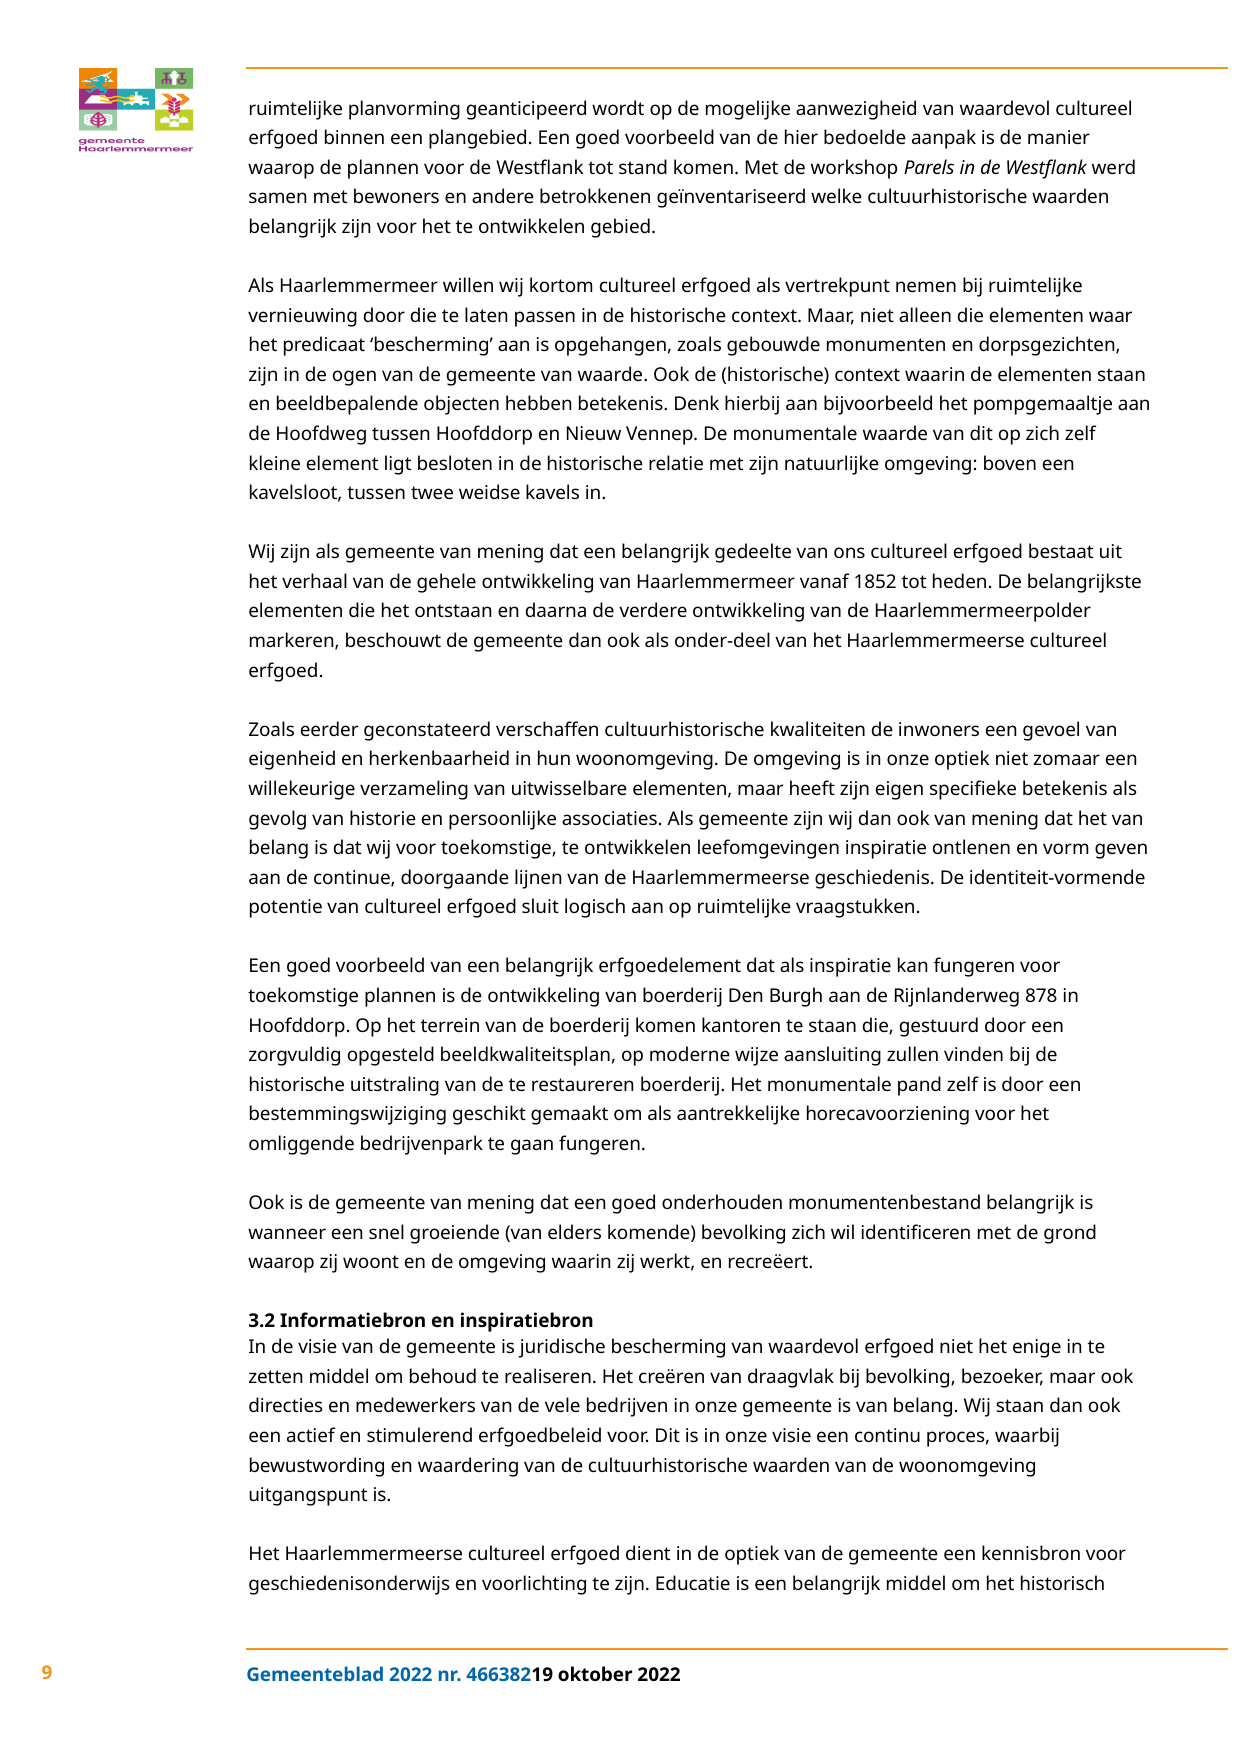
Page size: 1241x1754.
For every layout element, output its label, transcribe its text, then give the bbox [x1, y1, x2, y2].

text Wij zijn als gemeente van mening dat een belangrijk gedeelte van ons cultureel erfgoed bestaat uit het verhaal van de gehele ontwikkeling van Haarlemmermeer vanaf 1852 tot heden. De belangrijkste elementen die het ontstaan en daarna de verdere ontwikkeling van de Haarlemmermeerpolder markeren, beschouwt de gemeente dan ook als onder-deel van het Haarlemmermeerse cultureel erfgoed. [248, 538, 1152, 683]
picture [41, 47, 231, 172]
text Ook is de gemeente van mening dat een goed onderhouden monumentenbestand belangrijk is wanneer een snel groeiende (van elders komende) bevolking zich wil identificeren met de grond waarop zij woont en de omgeving waarin zij werkt, en recreëert. [248, 1189, 1152, 1274]
text Een goed voorbeeld van een belangrijk erfgoedelement dat als inspiratie kan fungeren voor toekomstige plannen is de ontwikkeling van boerderij Den Burgh aan de Rijnlanderweg 878 in Hoofddorp. Op het terrein van de boerderij komen kantoren te staan die, gestuurd door een zorgvuldig opgesteld beeldkwaliteitsplan, op moderne wijze aansluiting zullen vinden bij de historische uitstraling van de te restaureren boerderij. Het monumentale pand zelf is door een bestemmingswijziging geschikt gemaakt om als aantrekkelijke horecavoorziening voor het omliggende bedrijvenpark te gaan fungeren. [248, 953, 1152, 1156]
text Zoals eerder geconstateerd verschaffen cultuurhistorische kwaliteiten de inwoners een gevoel van eigenheid en herkenbaarheid in hun woonomgeving. De omgeving is in onze optiek niet zomaar een willekeurige verzameling van uitwisselbare elementen, maar heeft zijn eigen specifieke betekenis als gevolg van historie en persoonlijke associaties. Als gemeente zijn wij dan ook van mening dat het van belang is dat wij voor toekomstige, te ontwikkelen leefomgevingen inspiratie ontlenen en vorm geven aan de continue, doorgaande lijnen van de Haarlemmermeerse geschiedenis. De identiteit-vormende potentie van cultureel erfgoed sluit logisch aan op ruimtelijke vraagstukken. [248, 716, 1152, 919]
text In de visie van de gemeente is juridische bescherming van waardevol erfgoed niet het enige in te zetten middel om behoud te realiseren. Het creëren van draagvlak bij bevolking, bezoeker, maar ook directies en medewerkers van de vele bedrijven in onze gemeente is van belang. Wij staan dan ook een actief en stimulerend erfgoedbeleid voor. Dit is in onze visie een continu proces, waarbij bewustwording en waardering van de cultuurhistorische waarden van de woonomgeving uitgangspunt is. [248, 1333, 1152, 1507]
text 3.2 Informatiebron en inspiratiebron [248, 1308, 1152, 1333]
text Als Haarlemmermeer willen wij kortom cultureel erfgoed als vertrekpunt nemen bij ruimtelijke vernieuwing door die te laten passen in de historische context. Maar, niet alleen die elementen waar het predicaat ‘bescherming’ aan is opgehangen, zoals gebouwde monumenten en dorpsgezichten, zijn in de ogen van de gemeente van waarde. Ook de (historische) context waarin de elementen staan en beeldbepalende objecten hebben betekenis. Denk hierbij aan bijvoorbeeld het pompgemaaltje aan de Hoofdweg tussen Hoofddorp en Nieuw Vennep. De monumentale waarde van dit op zich zelf kleine element ligt besloten in de historische relatie met zijn natuurlijke omgeving: boven een kavelsloot, tussen twee weidse kavels in. [248, 272, 1152, 505]
text ruimtelijke planvorming geanticipeerd wordt op de mogelijke aanwezigheid van waardevol cultureel erfgoed binnen een plangebied. Een goed voorbeeld van de hier bedoelde aanpak is de manier waarop de plannen voor de Westflank tot stand komen. Met de workshop Parels in de Westflank werd samen met bewoners en andere betrokkenen geïnventariseerd welke cultuurhistorische waarden belangrijk zijn voor het te ontwikkelen gebied. [248, 95, 1152, 239]
text Het Haarlemmermeerse cultureel erfgoed dient in de optiek van de gemeente een kennisbron voor geschiedenisonderwijs en voorlichting te zijn. Educatie is een belangrijk middel om het historisch [248, 1541, 1152, 1596]
